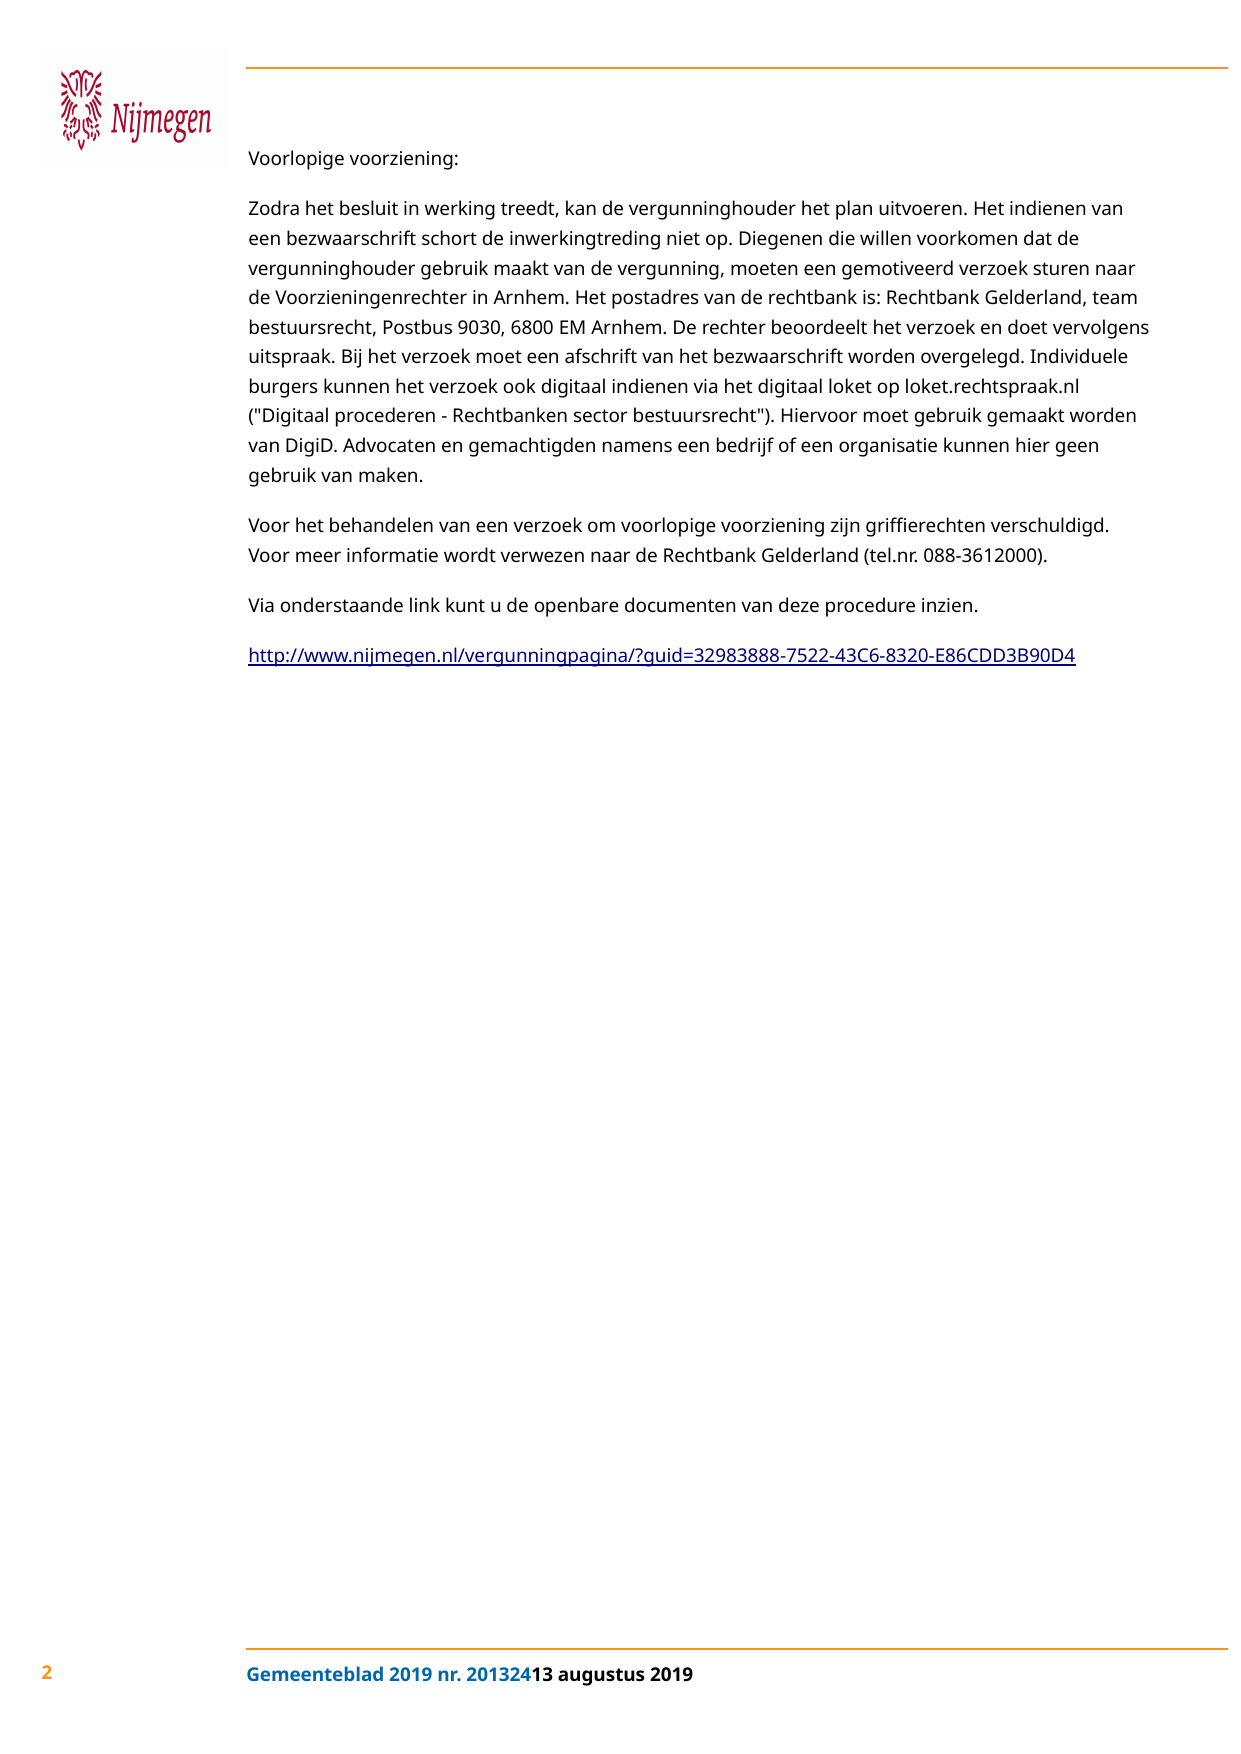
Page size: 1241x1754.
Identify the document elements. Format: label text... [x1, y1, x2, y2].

picture [41, 47, 231, 172]
text Zodra het besluit in werking treedt, kan de vergunninghouder het plan uitvoeren. Het indienen van een bezwaarschrift schort de inwerkingtreding niet op. Diegenen die willen voorkomen dat de vergunninghouder gebruik maakt van de vergunning, moeten een gemotiveerd verzoek sturen naar de Voorzieningenrechter in Arnhem. Het postadres van de rechtbank is: Rechtbank Gelderland, team bestuursrecht, Postbus 9030, 6800 EM Arnhem. De rechter beoordeelt het verzoek en doet vervolgens uitspraak. Bij het verzoek moet een afschrift van het bezwaarschrift worden overgelegd. Individuele burgers kunnen het verzoek ook digitaal indienen via het digitaal loket op loket.rechtspraak.nl ("Digitaal procederen - Rechtbanken sector bestuursrecht"). Hiervoor moet gebruik gemaakt worden van DigiD. Advocaten en gemachtigden namens een bedrijf of een organisatie kunnen hier geen gebruik van maken. [248, 196, 1152, 488]
text http://www.nijmegen.nl/vergunningpagina/?guid=32983888-7522-43C6-8320-E86CDD3B90D4 [248, 643, 1152, 668]
text Voor het behandelen van een verzoek om voorlopige voorziening zijn griffierechten verschuldigd. Voor meer informatie wordt verwezen naar de Rechtbank Gelderland (tel.nr. 088-3612000). [248, 512, 1152, 568]
text Via onderstaande link kunt u de openbare documenten van deze procedure inzien. [248, 592, 1152, 618]
text Voorlopige voorziening: [248, 145, 1152, 171]
